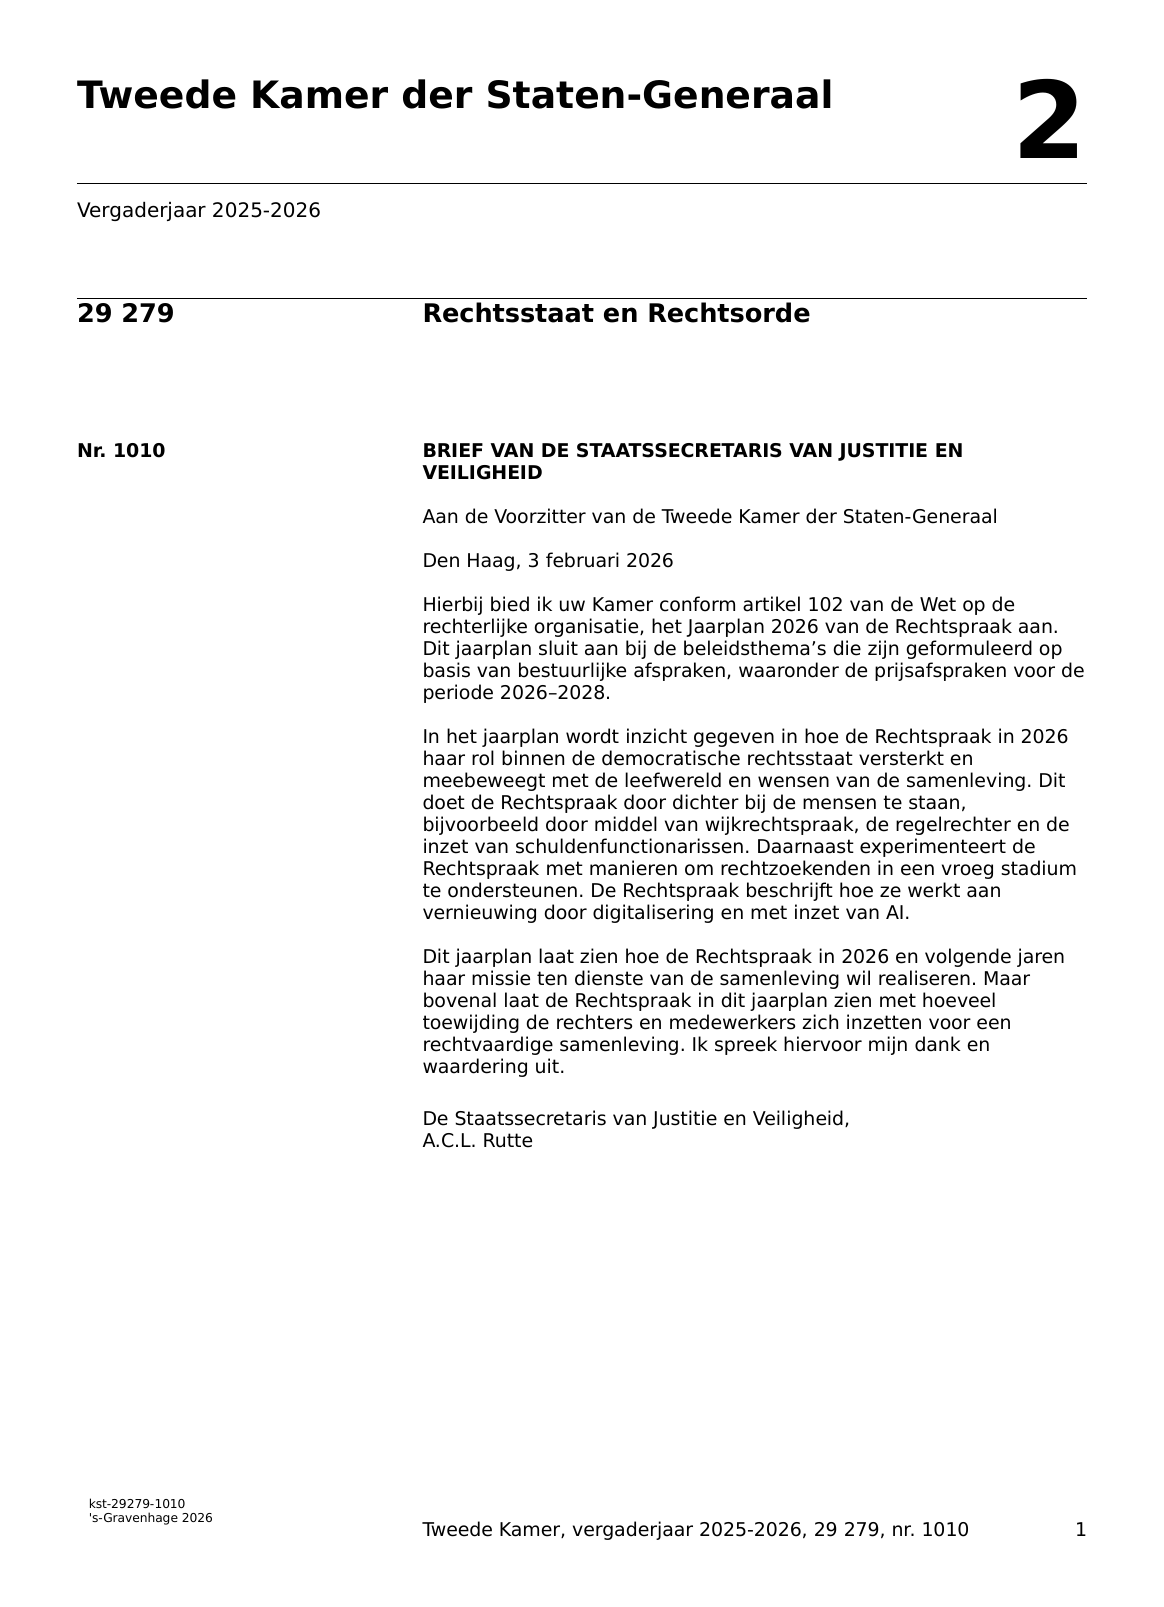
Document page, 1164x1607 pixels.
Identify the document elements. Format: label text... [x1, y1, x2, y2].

text 's-Gravenhage 2026 [88, 1511, 323, 1525]
text Hierbij bied ik uw Kamer conform artikel 102 van de Wet op de rechterlijke organisatie, het Jaarplan 2026 van de Rechtspraak aan. Dit jaarplan sluit aan bij de beleidsthema’s die zijn geformuleerd op basis van bestuurlijke afspraken, waaronder de prijsafspraken voor de periode 2026–2028. [422, 594, 1087, 704]
text In het jaarplan wordt inzicht gegeven in hoe de Rechtspraak in 2026 haar rol binnen de democratische rechtsstaat versterkt en meebeweegt met de leefwereld en wensen van de samenleving. Dit doet de Rechtspraak door dichter bij de mensen te staan, bijvoorbeeld door middel van wijkrechtspraak, de regelrechter en de inzet van schuldenfunctionarissen. Daarnaast experimenteert de Rechtspraak met manieren om rechtzoekenden in een vroeg stadium te ondersteunen. De Rechtspraak beschrijft hoe ze werkt aan vernieuwing door digitalisering en met inzet van AI. [422, 726, 1087, 924]
table_header Tweede Kamer der Staten-Generaal [77, 59, 886, 183]
table_header 2 [886, 59, 1087, 183]
text De Staatssecretaris van Justitie en Veiligheid, A.C.L. Rutte [422, 1108, 1087, 1152]
table_cell Vergaderjaar 2025-2026 [77, 184, 1087, 298]
text Den Haag, 3 februari 2026 [422, 550, 1087, 572]
subtitle 29 279 Rechtsstaat en Rechtsorde [77, 299, 1087, 329]
text Dit jaarplan laat zien hoe de Rechtspraak in 2026 en volgende jaren haar missie ten dienste van de samenleving wil realiseren. Maar bovenal laat de Rechtspraak in dit jaarplan zien met hoeveel toewijding de rechters en medewerkers zich inzetten voor een rechtvaardige samenleving. Ik spreek hiervoor mijn dank en waardering uit. [422, 946, 1087, 1078]
text kst-29279-1010 [88, 1497, 323, 1511]
text Aan de Voorzitter van de Tweede Kamer der Staten-Generaal [422, 506, 1087, 528]
subtitle Nr. 1010 BRIEF VAN DE STAATSSECRETARIS VAN JUSTITIE EN VEILIGHEID [77, 440, 1087, 484]
